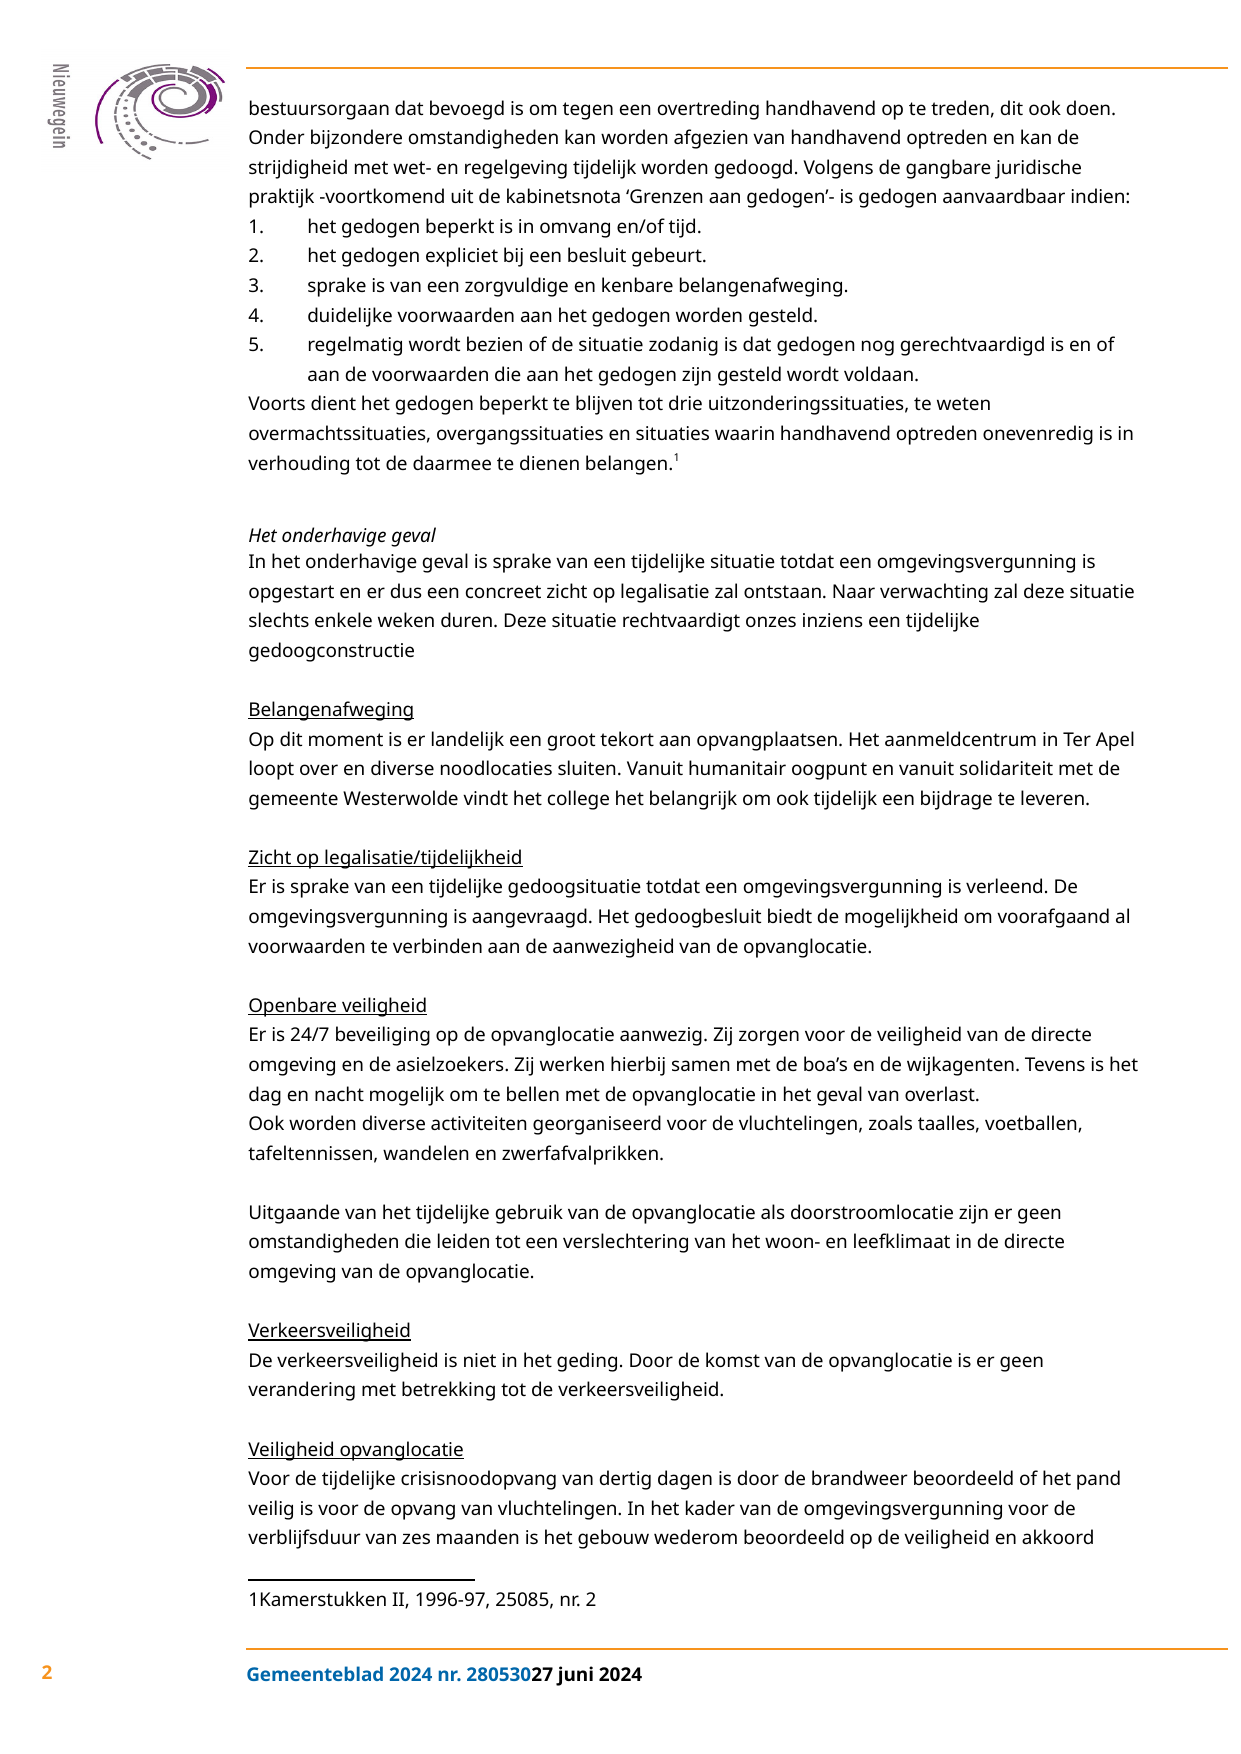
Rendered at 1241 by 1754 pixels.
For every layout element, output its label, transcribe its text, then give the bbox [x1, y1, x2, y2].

text Onder bijzondere omstandigheden kan worden afgezien van handhavend optreden en kan de strijdigheid met wet- en regelgeving tijdelijk worden gedoogd. Volgens de gangbare juridische praktijk -voortkomend uit de kabinetsnota ‘Grenzen aan gedogen’- is gedogen aanvaardbaar indien: [248, 124, 1152, 209]
text Er is 24/7 beveiliging op de opvanglocatie aanwezig. Zij zorgen voor de veiligheid van de directe omgeving en de asielzoekers. Zij werken hierbij samen met de boa’s en de wijkagenten. Tevens is het dag en nacht mogelijk om te bellen met de opvanglocatie in het geval van overlast. [248, 1022, 1152, 1106]
text Op dit moment is er landelijk een groot tekort aan opvangplaatsen. Het aanmeldcentrum in Ter Apel loopt over en diverse noodlocaties sluiten. Vanuit humanitair oogpunt en vanuit solidariteit met de gemeente Westerwolde vindt het college het belangrijk om ook tijdelijk een bijdrage te leveren. [248, 726, 1152, 811]
text Voorts dient het gedogen beperkt te blijven tot drie uitzonderingssituaties, te weten overmachtssituaties, overgangssituaties en situaties waarin handhavend optreden onevenredig is in verhouding tot de daarmee te dienen belangen. [248, 391, 1152, 476]
text Verkeersveiligheid [248, 1317, 1152, 1343]
list het gedogen beperkt is in omvang en/of tijd. [248, 213, 1152, 239]
text Ook worden diverse activiteiten georganiseerd voor de vluchtelingen, zoals taalles, voetballen, tafeltennissen, wandelen en zwerfafvalprikken. [248, 1110, 1152, 1166]
picture [41, 47, 231, 172]
text Openbare veiligheid [248, 992, 1152, 1018]
list duidelijke voorwaarden aan het gedogen worden gesteld. [248, 302, 1152, 328]
text Uitgaande van het tijdelijke gebruik van de opvanglocatie als doorstroomlocatie zijn er geen omstandigheden die leiden tot een verslechtering van het woon- en leefklimaat in de directe omgeving van de opvanglocatie. [248, 1199, 1152, 1284]
text Kamerstukken II, 1996-97, 25085, nr. 2 [248, 1586, 1152, 1612]
text bestuursorgaan dat bevoegd is om tegen een overtreding handhavend op te treden, dit ook doen. [248, 95, 1152, 121]
list sprake is van een zorgvuldige en kenbare belangenafweging. [248, 272, 1152, 298]
text Veiligheid opvanglocatie [248, 1436, 1152, 1461]
text In het onderhavige geval is sprake van een tijdelijke situatie totdat een omgevingsvergunning is opgestart en er dus een concreet zicht op legalisatie zal ontstaan. Naar verwachting zal deze situatie slechts enkele weken duren. Deze situatie rechtvaardigt onzes inziens een tijdelijke gedoogconstructie [248, 548, 1152, 663]
list het gedogen expliciet bij een besluit gebeurt. [248, 243, 1152, 268]
text Voor de tijdelijke crisisnoodopvang van dertig dagen is door de brandweer beoordeeld of het pand veilig is voor de opvang van vluchtelingen. In het kader van de omgevingsvergunning voor de verblijfsduur van zes maanden is het gebouw wederom beoordeeld op de veiligheid en akkoord [248, 1465, 1152, 1550]
text De verkeersveiligheid is niet in het geding. Door de komst van de opvanglocatie is er geen verandering met betrekking tot de verkeersveiligheid. [248, 1347, 1152, 1402]
text Het onderhavige geval [248, 522, 1152, 548]
list regelmatig wordt bezien of de situatie zodanig is dat gedogen nog gerechtvaardigd is en of aan de voorwaarden die aan het gedogen zijn gesteld wordt voldaan. [248, 331, 1152, 387]
text Er is sprake van een tijdelijke gedoogsituatie totdat een omgevingsvergunning is verleend. De omgevingsvergunning is aangevraagd. Het gedoogbesluit biedt de mogelijkheid om voorafgaand al voorwaarden te verbinden aan de aanwezigheid van de opvanglocatie. [248, 874, 1152, 958]
text Zicht op legalisatie/tijdelijkheid [248, 844, 1152, 870]
text Belangenafweging [248, 696, 1152, 722]
